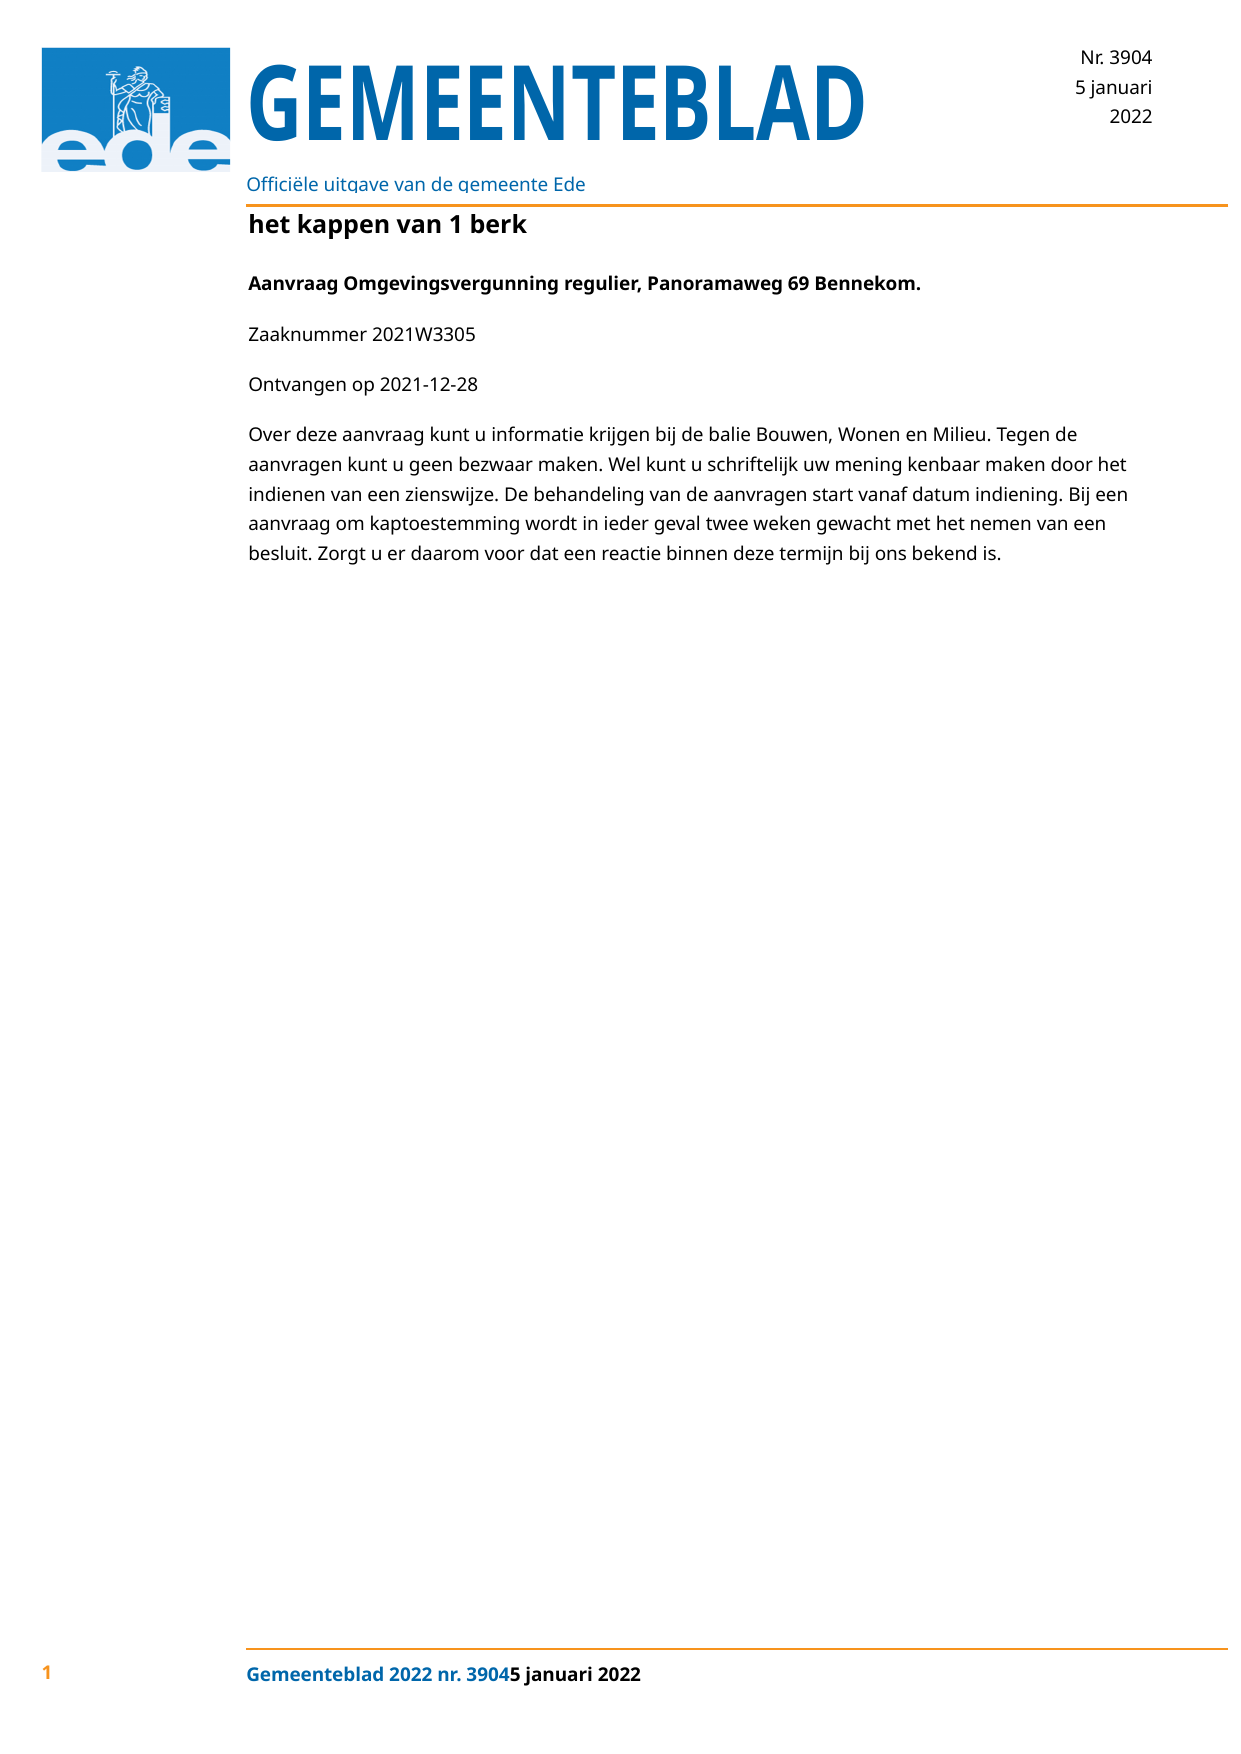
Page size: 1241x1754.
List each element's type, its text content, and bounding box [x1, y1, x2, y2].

text Ontvangen op 2021-12-28 [248, 371, 1152, 397]
picture [41, 47, 231, 172]
text Aanvraag Omgevingsvergunning regulier, Panoramaweg 69 Bennekom. [248, 270, 1152, 296]
text Over deze aanvraag kunt u informatie krijgen bij de balie Bouwen, Wonen en Milieu. Tegen de aanvragen kunt u geen bezwaar maken. Wel kunt u schriftelijk uw mening kenbaar maken door het indienen van een zienswijze. De behandeling van de aanvragen start vanaf datum indiening. Bij een aanvraag om kaptoestemming wordt in ieder geval twee weken gewacht met het nemen van een besluit. Zorgt u er daarom voor dat een reactie binnen deze termijn bij ons bekend is. [248, 422, 1152, 566]
text Zaaknummer 2021W3305 [248, 321, 1152, 346]
text het kappen van 1 berk [248, 207, 1152, 241]
